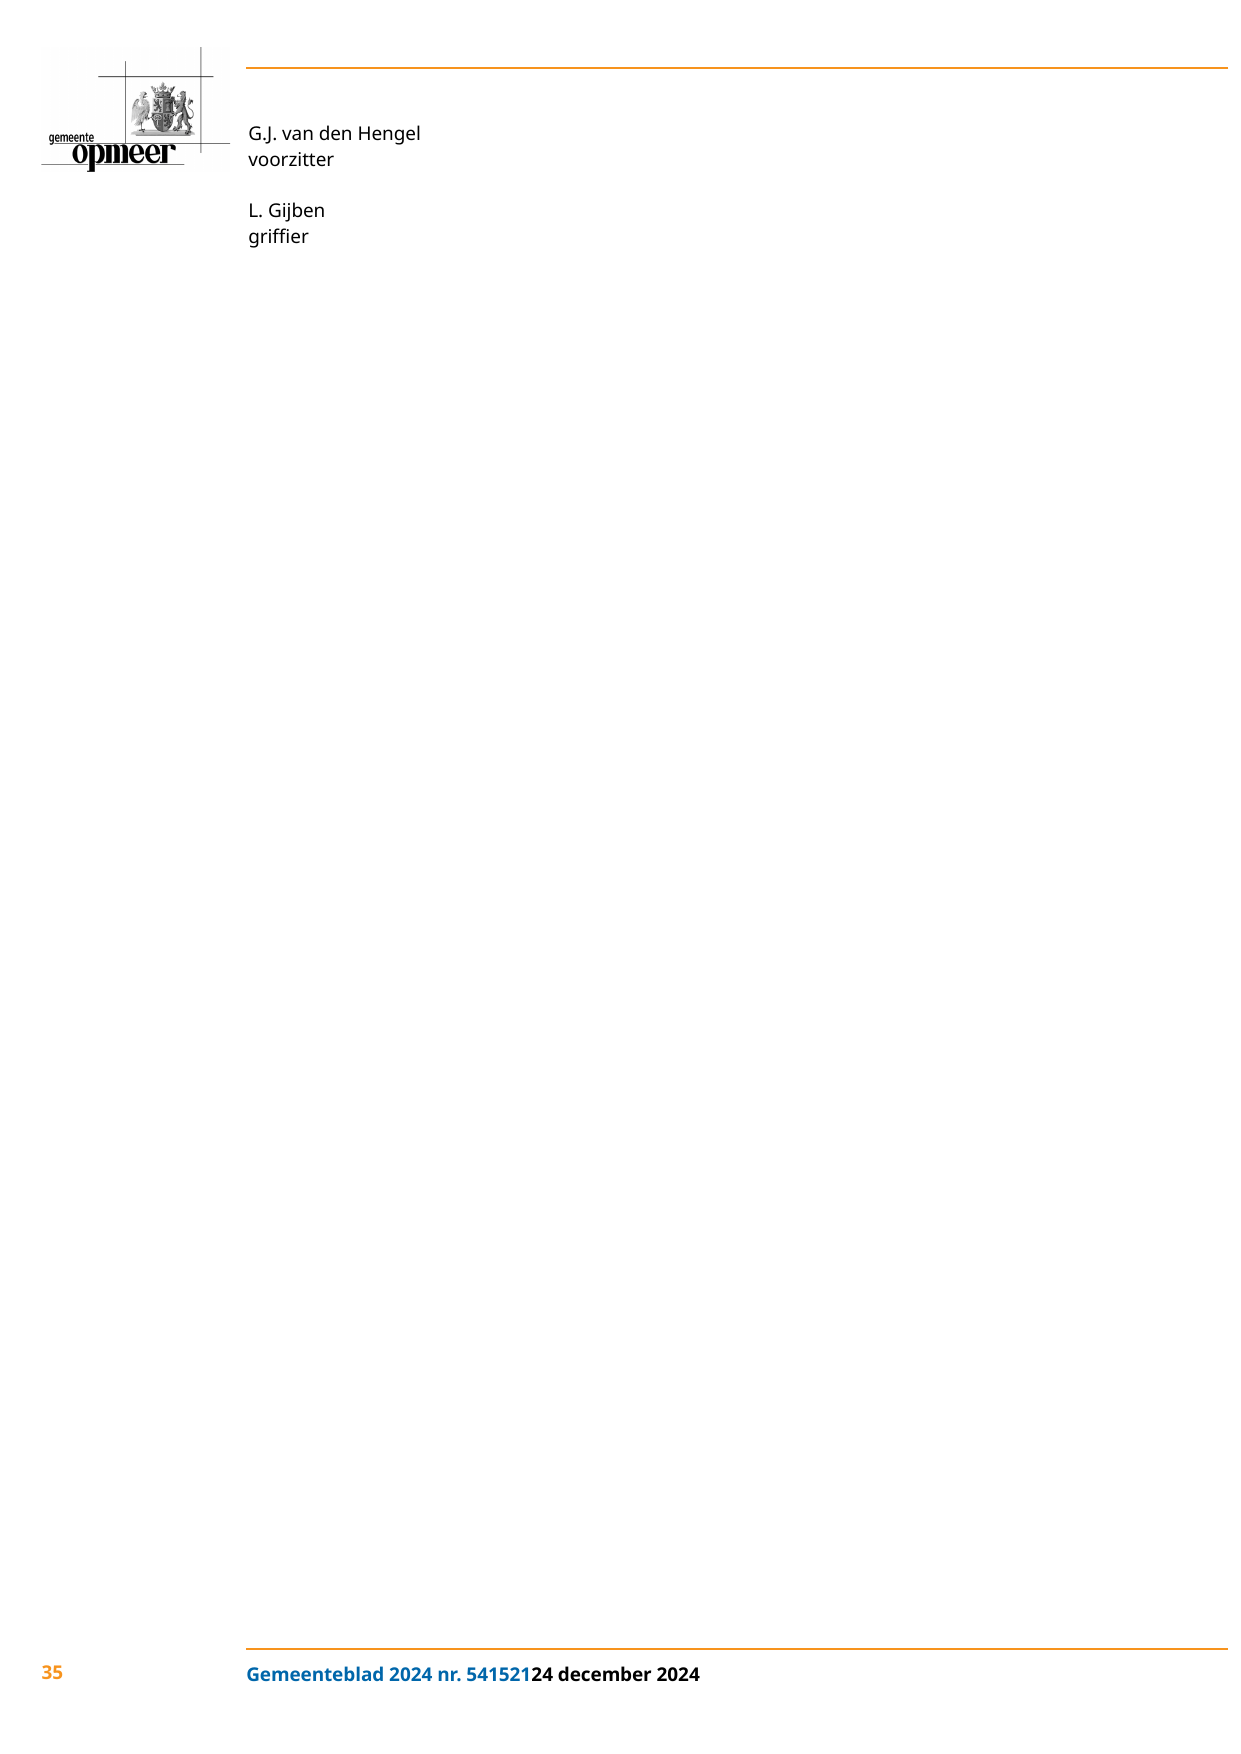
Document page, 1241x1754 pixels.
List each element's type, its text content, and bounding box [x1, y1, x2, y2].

text voorzitter [248, 146, 1152, 172]
text griffier [248, 223, 1152, 249]
picture [41, 47, 231, 172]
text L. Gijben [248, 198, 1152, 223]
text G.J. van den Hengel [248, 121, 1152, 146]
